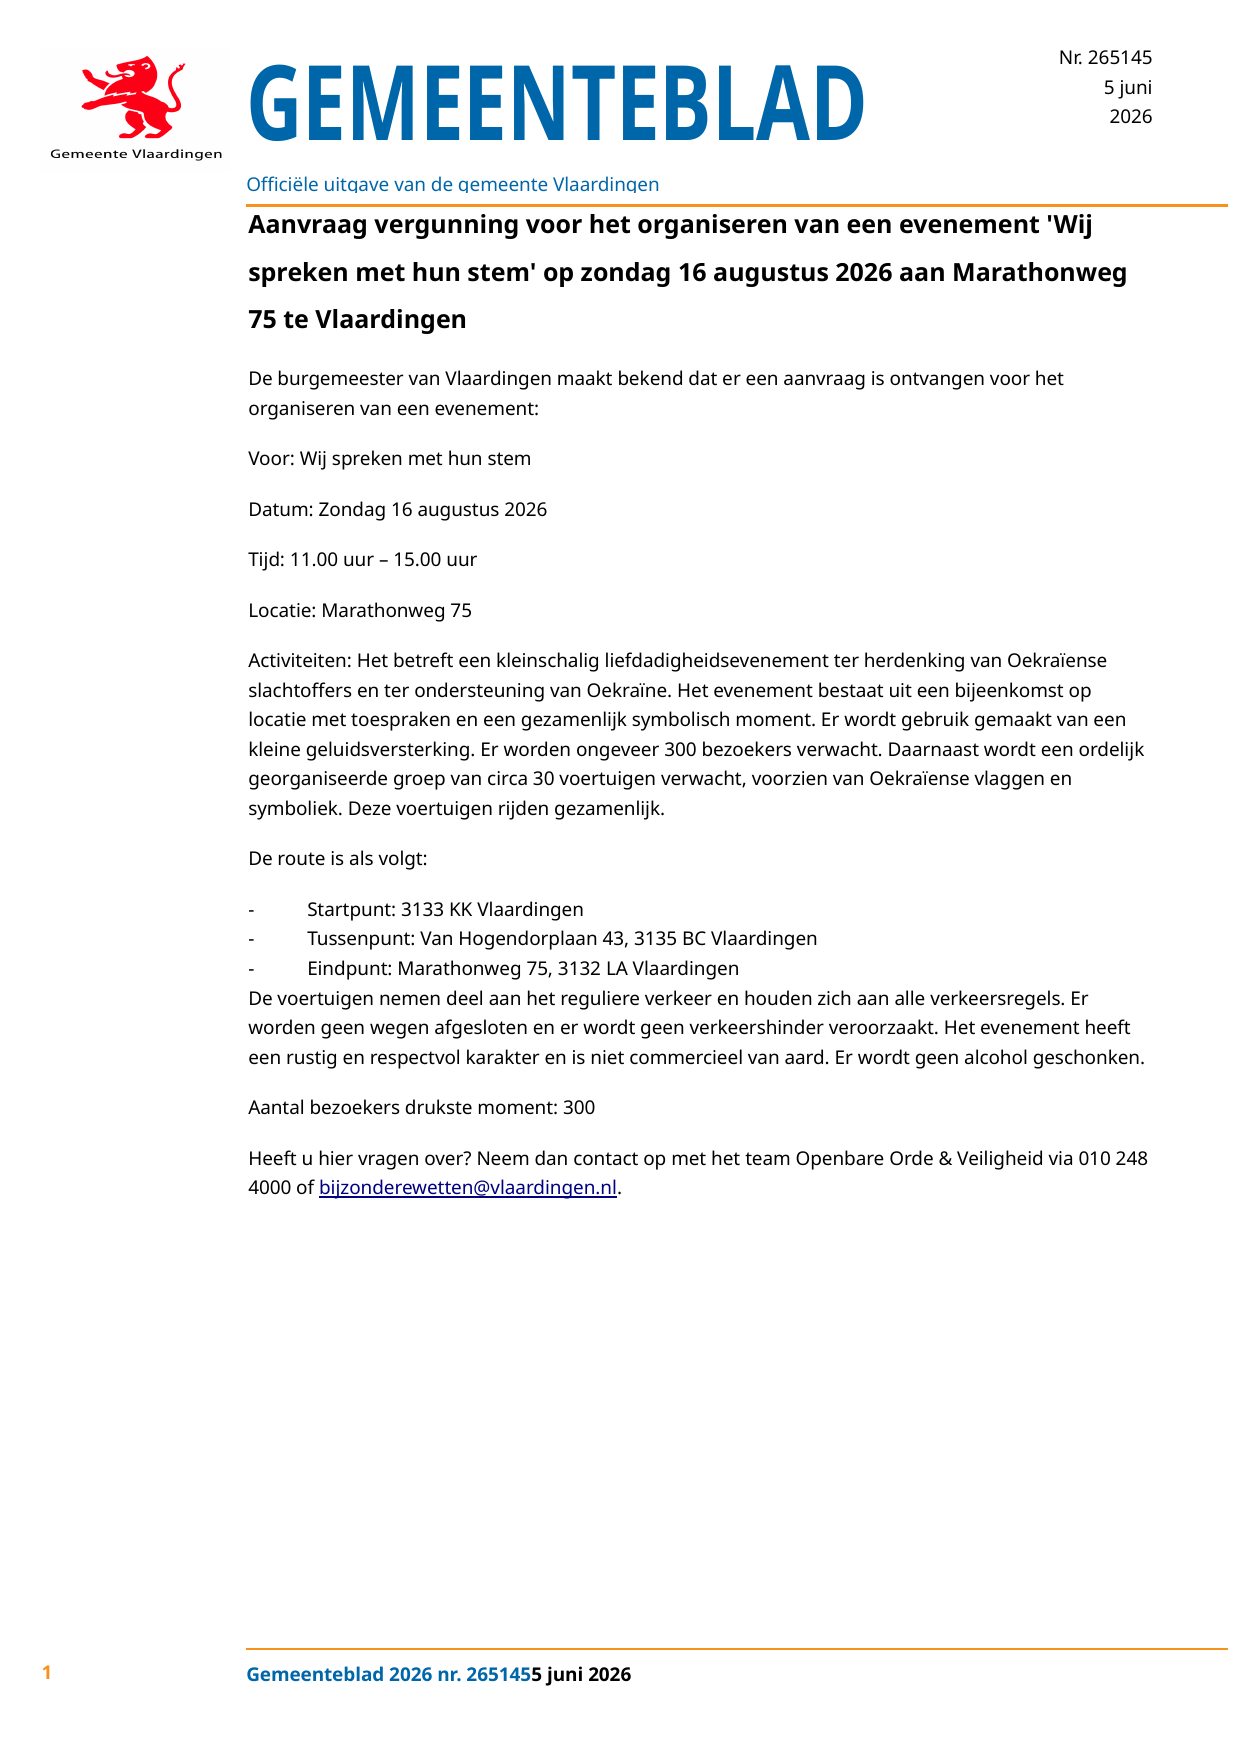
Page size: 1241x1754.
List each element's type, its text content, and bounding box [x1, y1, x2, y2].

text Datum: Zondag 16 augustus 2026 [248, 496, 1152, 522]
text De route is als volgt: [248, 846, 1152, 871]
text Voor: Wij spreken met hun stem [248, 446, 1152, 471]
picture [41, 47, 231, 172]
text De voertuigen nemen deel aan het reguliere verkeer en houden zich aan alle verkeersregels. Er worden geen wegen afgesloten en er wordt geen verkeershinder veroorzaakt. Het evenement heeft een rustig en respectvol karakter en is niet commercieel van aard. Er wordt geen alcohol geschonken. [248, 985, 1152, 1069]
text Aantal bezoekers drukste moment: 300 [248, 1094, 1152, 1120]
list Startpunt: 3133 KK Vlaardingen [248, 896, 1152, 922]
list Tussenpunt: Van Hogendorplaan 43, 3135 BC Vlaardingen [248, 926, 1152, 951]
text De burgemeester van Vlaardingen maakt bekend dat er een aanvraag is ontvangen voor het organiseren van een evenement: [248, 366, 1152, 421]
text Locatie: Marathonweg 75 [248, 597, 1152, 622]
list Eindpunt: Marathonweg 75, 3132 LA Vlaardingen [248, 955, 1152, 981]
text Heeft u hier vragen over? Neem dan contact op met het team Openbare Orde & Veiligheid via 010 248 4000 of bijzonderewetten@vlaardingen.nl. [248, 1145, 1152, 1200]
text Activiteiten: Het betreft een kleinschalig liefdadigheidsevenement ter herdenking van Oekraïense slachtoffers en ter ondersteuning van Oekraïne. Het evenement bestaat uit een bijeenkomst op locatie met toespraken en een gezamenlijk symbolisch moment. Er wordt gebruik gemaakt van een kleine geluidsversterking. Er worden ongeveer 300 bezoekers verwacht. Daarnaast wordt een ordelijk georganiseerde groep van circa 30 voertuigen verwacht, voorzien van Oekraïense vlaggen en symboliek. Deze voertuigen rijden gezamenlijk. [248, 647, 1152, 821]
text Tijd: 11.00 uur – 15.00 uur [248, 546, 1152, 572]
text Aanvraag vergunning voor het organiseren van een evenement 'Wij spreken met hun stem' op zondag 16 augustus 2026 aan Marathonweg 75 te Vlaardingen [248, 207, 1152, 336]
